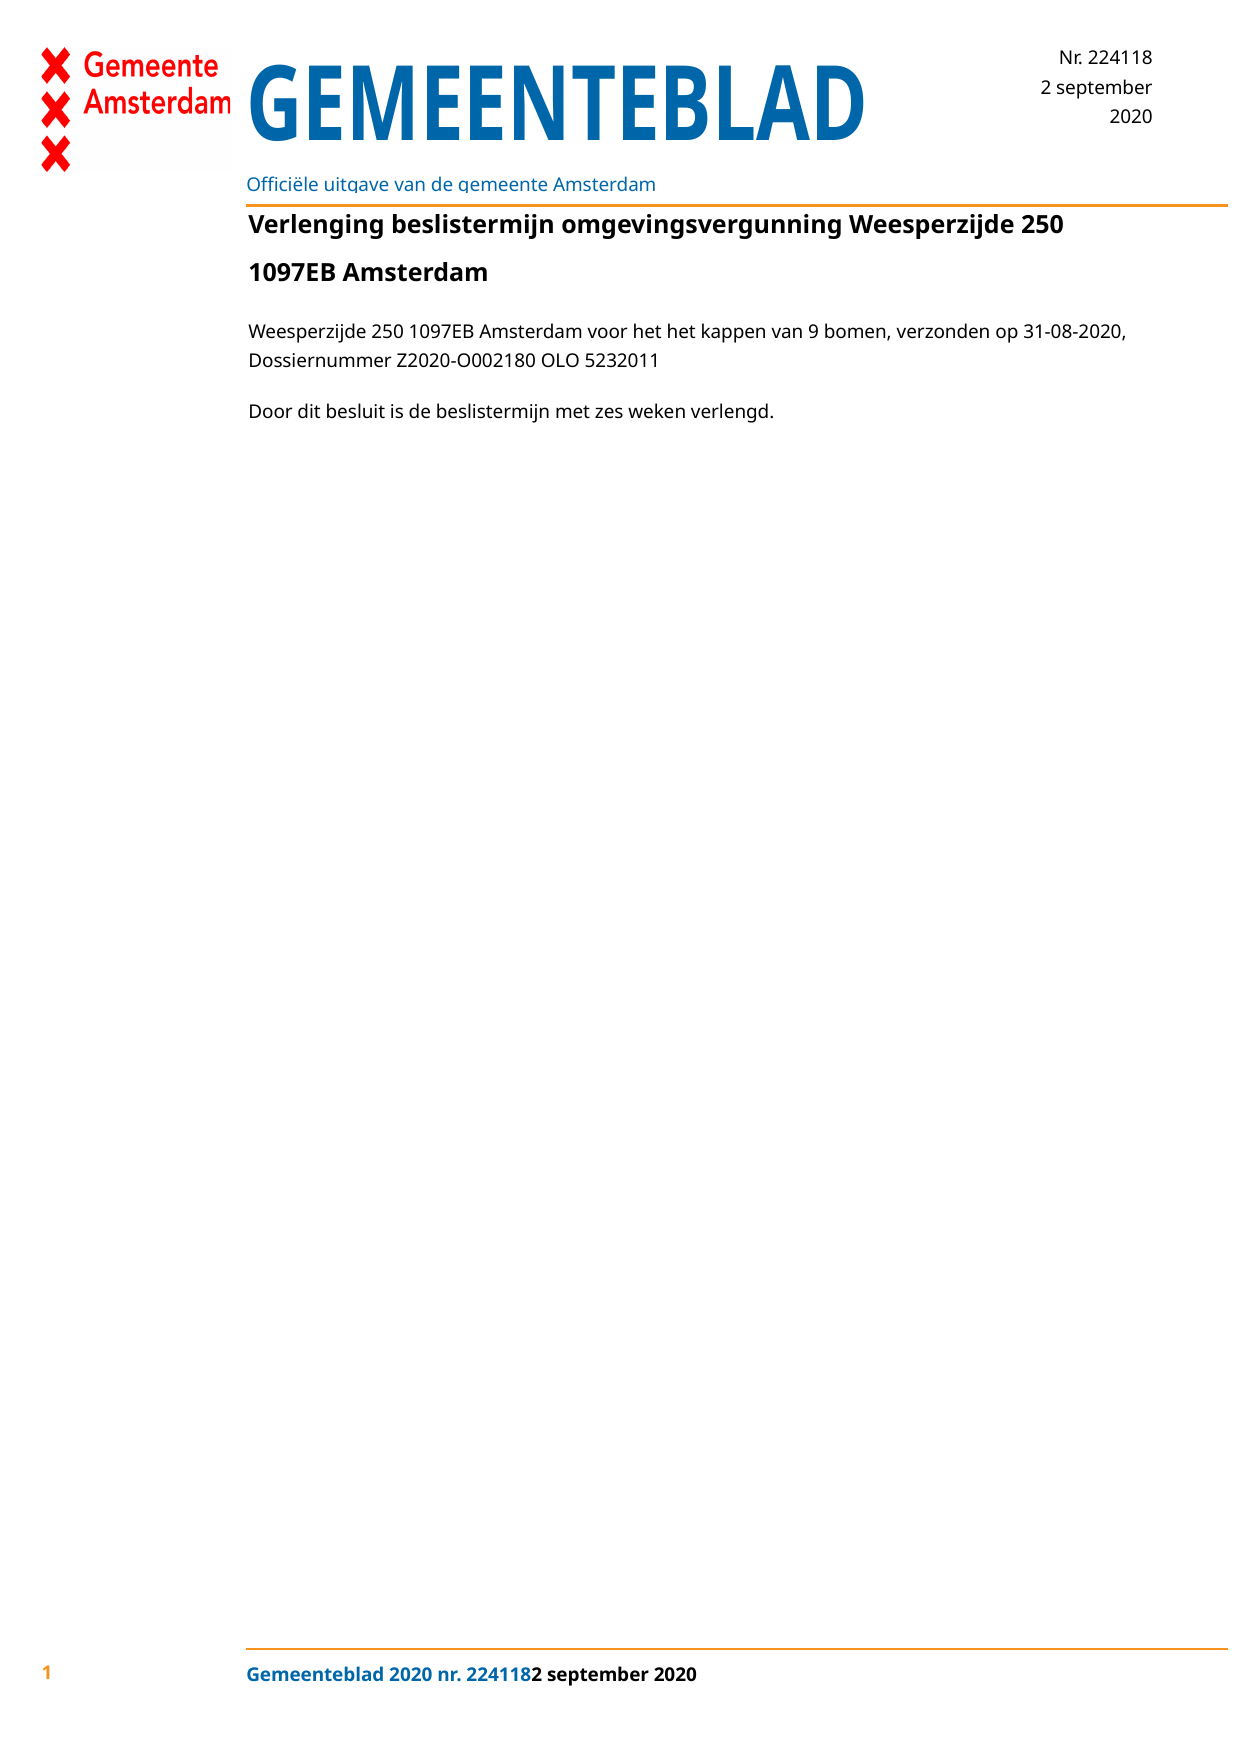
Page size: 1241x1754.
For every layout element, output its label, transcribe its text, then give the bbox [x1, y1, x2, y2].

picture [41, 47, 231, 172]
text Weesperzijde 250 1097EB Amsterdam voor het het kappen van 9 bomen, verzonden op 31-08-2020, Dossiernummer Z2020-O002180 OLO 5232011 [248, 318, 1152, 373]
text Door dit besluit is de beslistermijn met zes weken verlengd. [248, 398, 1152, 424]
text Verlenging beslistermijn omgevingsvergunning Weesperzijde 250 1097EB Amsterdam [248, 207, 1152, 288]
